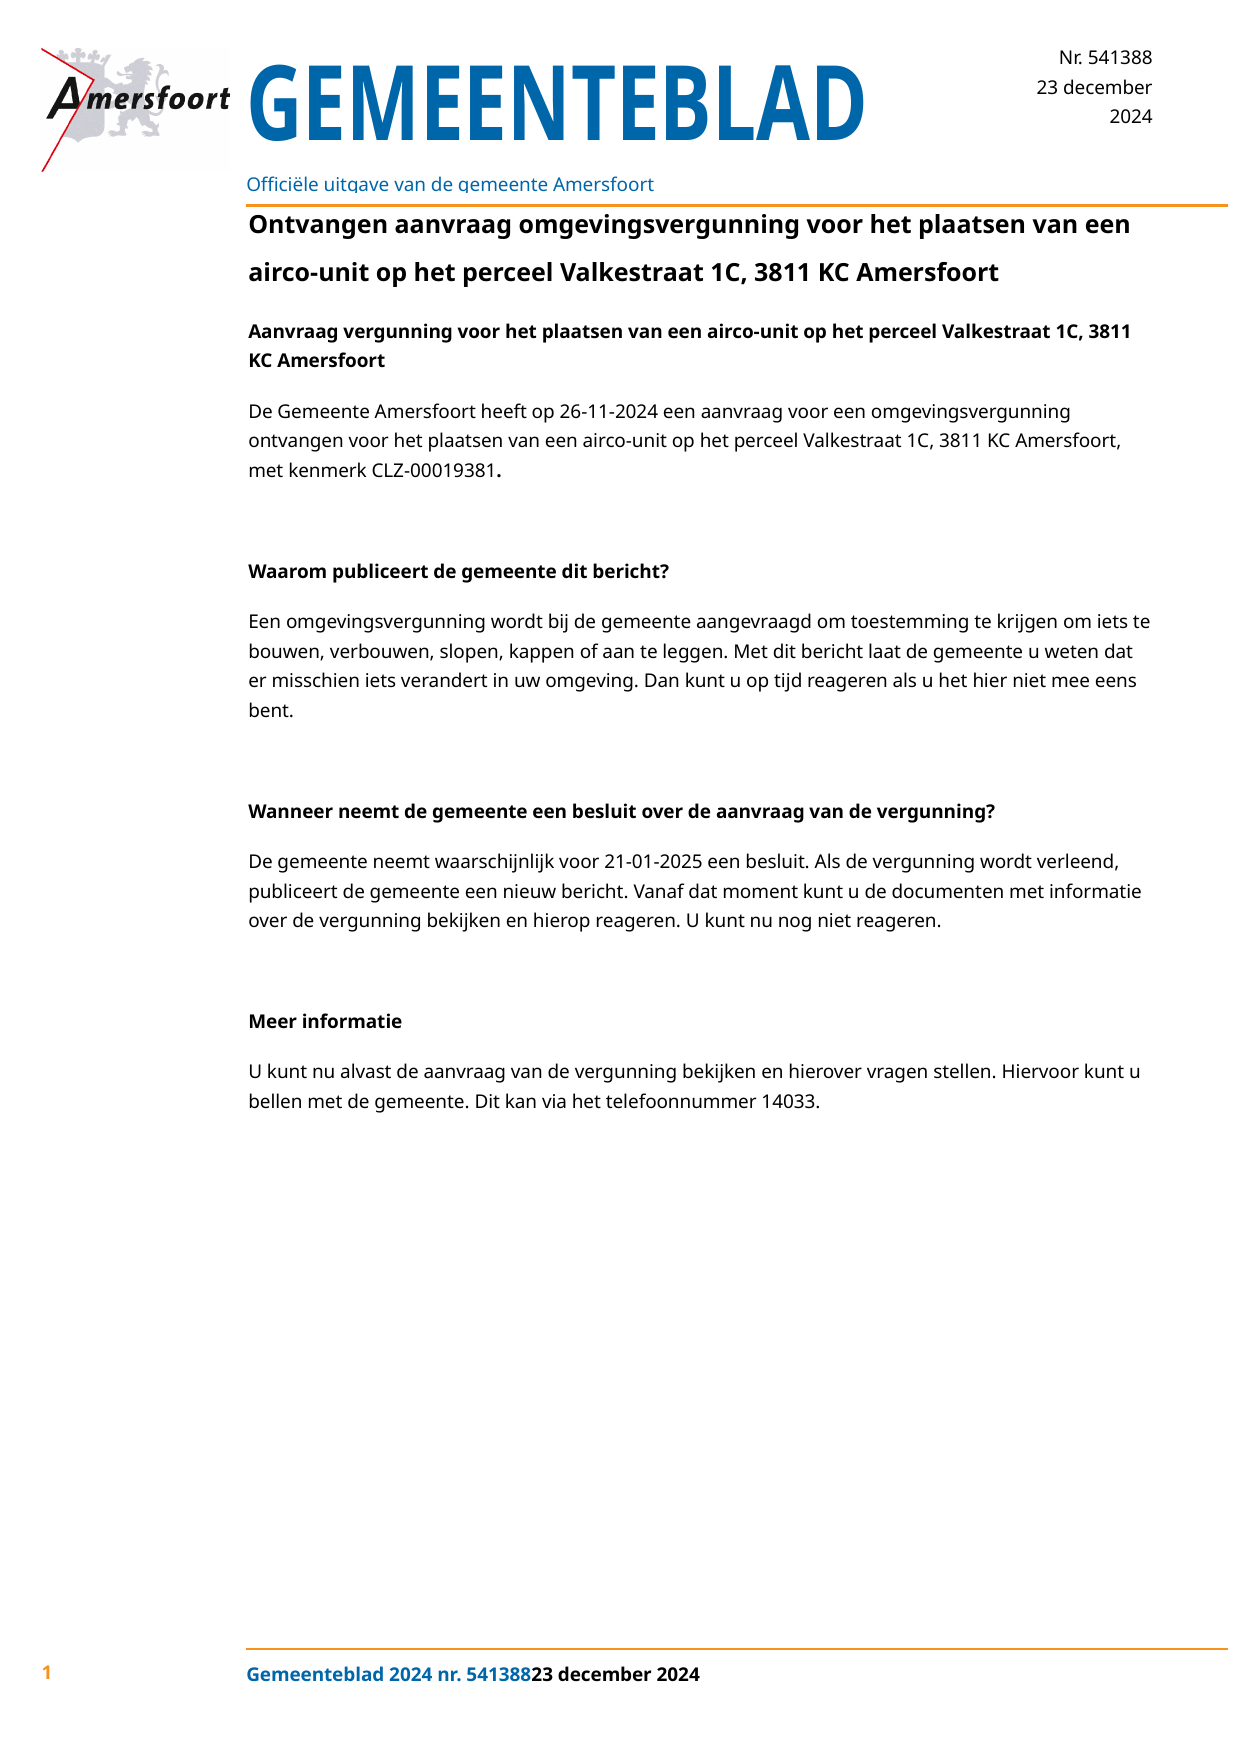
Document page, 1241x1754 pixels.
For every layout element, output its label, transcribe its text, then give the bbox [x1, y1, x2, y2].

text Meer informatie [248, 1008, 1152, 1034]
text De Gemeente Amersfoort heeft op 26-11-2024 een aanvraag voor een omgevingsvergunning ontvangen voor het plaatsen van een airco-unit op het perceel Valkestraat 1C, 3811 KC Amersfoort, met kenmerk CLZ-00019381. [248, 398, 1152, 483]
text Waarom publiceert de gemeente dit bericht? [248, 558, 1152, 584]
text Een omgevingsvergunning wordt bij de gemeente aangevraagd om toestemming te krijgen om iets te bouwen, verbouwen, slopen, kappen of aan te leggen. Met dit bericht laat de gemeente u weten dat er misschien iets verandert in uw omgeving. Dan kunt u op tijd reageren als u het hier niet mee eens bent. [248, 608, 1152, 723]
text De gemeente neemt waarschijnlijk voor 21-01-2025 een besluit. Als de vergunning wordt verleend, publiceert de gemeente een nieuw bericht. Vanaf dat moment kunt u de documenten met informatie over de vergunning bekijken en hierop reageren. U kunt nu nog niet reageren. [248, 848, 1152, 933]
text Aanvraag vergunning voor het plaatsen van een airco-unit op het perceel Valkestraat 1C, 3811 KC Amersfoort [248, 318, 1152, 373]
text U kunt nu alvast de aanvraag van de vergunning bekijken en hierover vragen stellen. Hiervoor kunt u bellen met de gemeente. Dit kan via het telefoonnummer 14033. [248, 1059, 1152, 1114]
text Wanneer neemt de gemeente een besluit over de aanvraag van de vergunning? [248, 798, 1152, 824]
text Ontvangen aanvraag omgevingsvergunning voor het plaatsen van een airco-unit op het perceel Valkestraat 1C, 3811 KC Amersfoort [248, 207, 1152, 288]
picture [41, 47, 231, 172]
